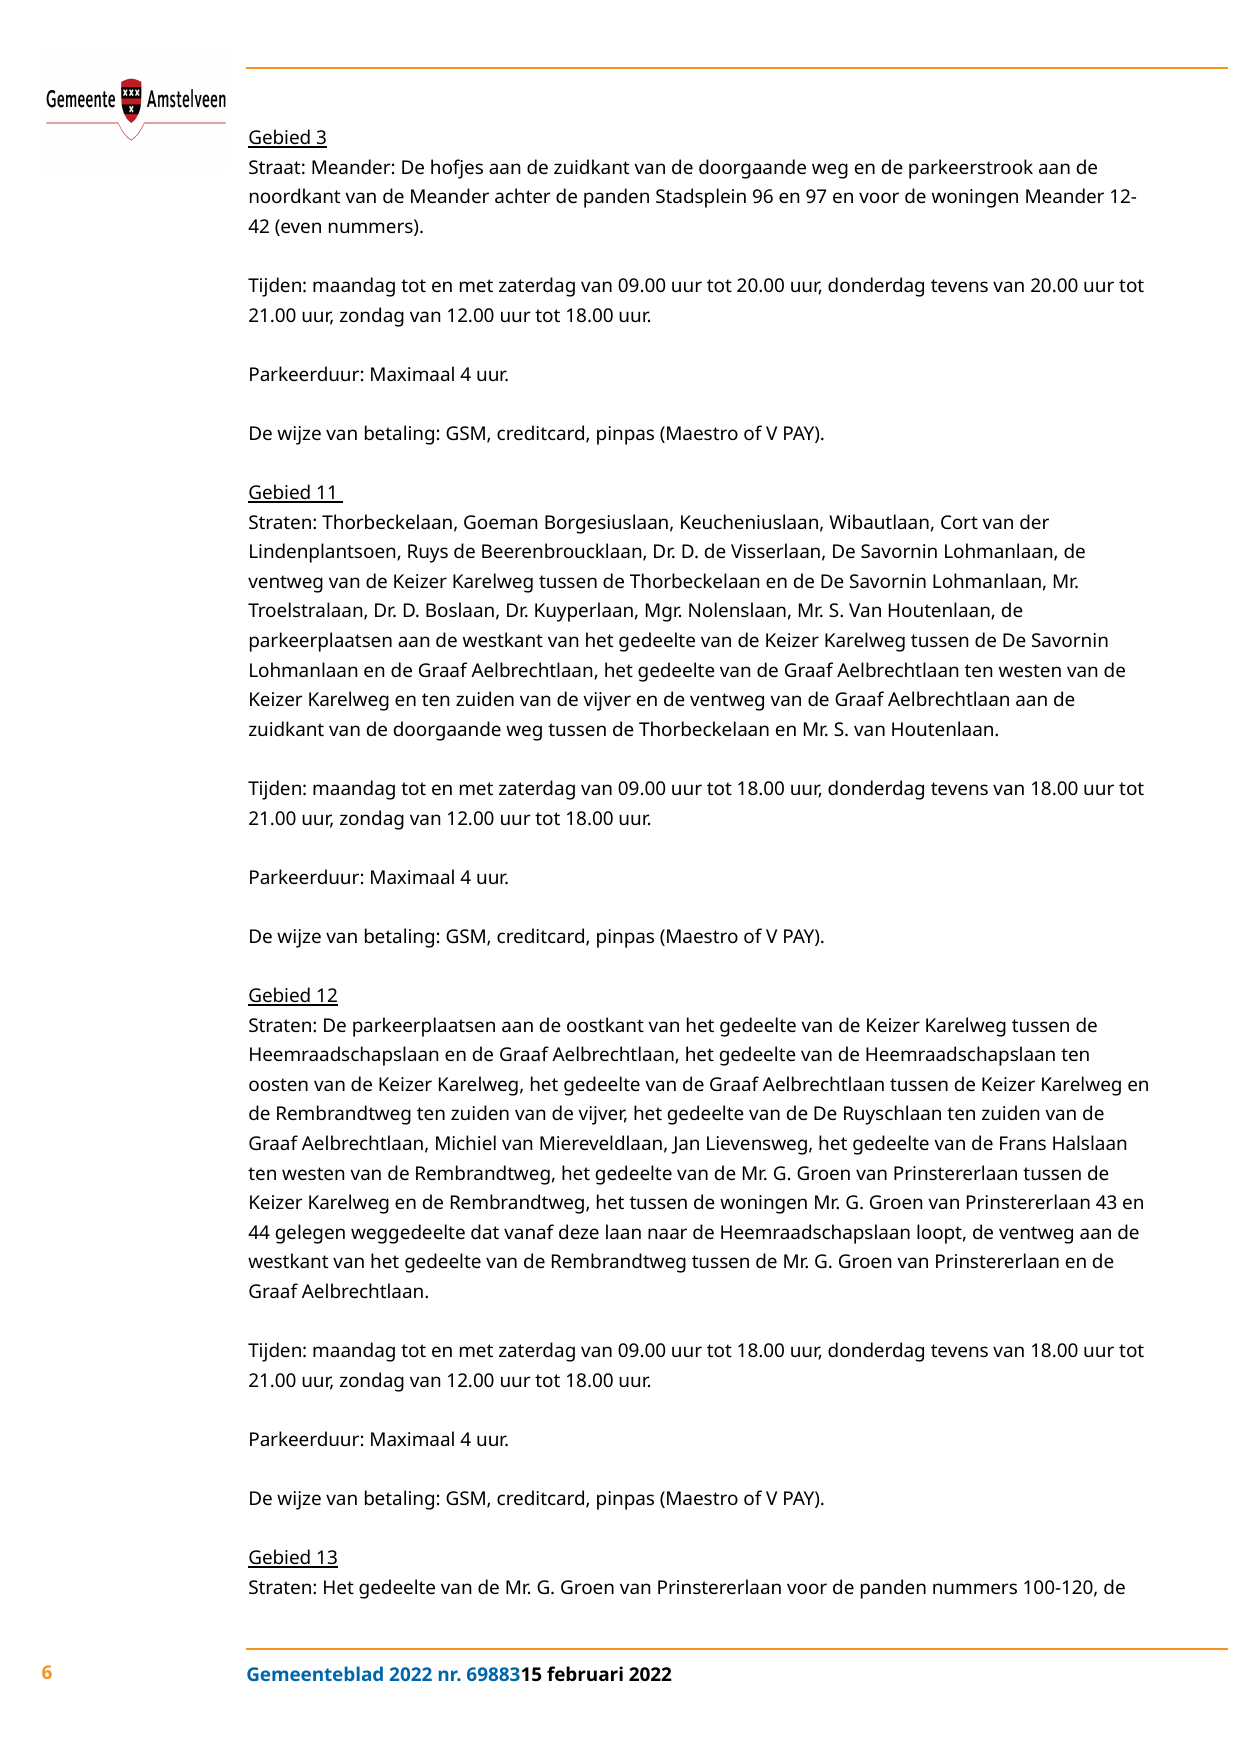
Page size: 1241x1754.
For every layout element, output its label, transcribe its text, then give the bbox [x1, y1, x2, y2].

text Gebied 13 [248, 1544, 1152, 1570]
text Straten: Thorbeckelaan, Goeman Borgesiuslaan, Keucheniuslaan, Wibautlaan, Cort van der Lindenplantsoen, Ruys de Beerenbroucklaan, Dr. D. de Visserlaan, De Savornin Lohmanlaan, de ventweg van de Keizer Karelweg tussen de Thorbeckelaan en de De Savornin Lohmanlaan, Mr. Troelstralaan, Dr. D. Boslaan, Dr. Kuyperlaan, Mgr. Nolenslaan, Mr. S. Van Houtenlaan, de parkeerplaatsen aan de westkant van het gedeelte van de Keizer Karelweg tussen de De Savornin Lohmanlaan en de Graaf Aelbrechtlaan, het gedeelte van de Graaf Aelbrechtlaan ten westen van de Keizer Karelweg en ten zuiden van de vijver en de ventweg van de Graaf Aelbrechtlaan aan de zuidkant van de doorgaande weg tussen de Thorbeckelaan en Mr. S. van Houtenlaan. [248, 509, 1152, 742]
text Parkeerduur: Maximaal 4 uur. [248, 361, 1152, 387]
text Parkeerduur: Maximaal 4 uur. [248, 1426, 1152, 1452]
text Tijden: maandag tot en met zaterdag van 09.00 uur tot 20.00 uur, donderdag tevens van 20.00 uur tot 21.00 uur, zondag van 12.00 uur tot 18.00 uur. [248, 272, 1152, 328]
text Gebied 11 [248, 479, 1152, 505]
text Straten: De parkeerplaatsen aan de oostkant van het gedeelte van de Keizer Karelweg tussen de Heemraadschapslaan en de Graaf Aelbrechtlaan, het gedeelte van de Heemraadschapslaan ten oosten van de Keizer Karelweg, het gedeelte van de Graaf Aelbrechtlaan tussen de Keizer Karelweg en de Rembrandtweg ten zuiden van de vijver, het gedeelte van de De Ruyschlaan ten zuiden van de Graaf Aelbrechtlaan, Michiel van Miereveldlaan, Jan Lievensweg, het gedeelte van de Frans Halslaan ten westen van de Rembrandtweg, het gedeelte van de Mr. G. Groen van Prinstererlaan tussen de Keizer Karelweg en de Rembrandtweg, het tussen de woningen Mr. G. Groen van Prinstererlaan 43 en 44 gelegen weggedeelte dat vanaf deze laan naar de Heemraadschapslaan loopt, de ventweg aan de westkant van het gedeelte van de Rembrandtweg tussen de Mr. G. Groen van Prinstererlaan en de Graaf Aelbrechtlaan. [248, 1012, 1152, 1304]
text De wijze van betaling: GSM, creditcard, pinpas (Maestro of V PAY). [248, 923, 1152, 949]
text Straat: Meander: De hofjes aan de zuidkant van de doorgaande weg en de parkeerstrook aan de noordkant van de Meander achter de panden Stadsplein 96 en 97 en voor de woningen Meander 12-42 (even nummers). [248, 154, 1152, 239]
text Gebied 12 [248, 982, 1152, 1008]
text Tijden: maandag tot en met zaterdag van 09.00 uur tot 18.00 uur, donderdag tevens van 18.00 uur tot 21.00 uur, zondag van 12.00 uur tot 18.00 uur. [248, 1337, 1152, 1393]
text Straten: Het gedeelte van de Mr. G. Groen van Prinstererlaan voor de panden nummers 100-120, de [248, 1574, 1152, 1600]
text De wijze van betaling: GSM, creditcard, pinpas (Maestro of V PAY). [248, 420, 1152, 446]
text Parkeerduur: Maximaal 4 uur. [248, 864, 1152, 890]
text De wijze van betaling: GSM, creditcard, pinpas (Maestro of V PAY). [248, 1485, 1152, 1511]
text Tijden: maandag tot en met zaterdag van 09.00 uur tot 18.00 uur, donderdag tevens van 18.00 uur tot 21.00 uur, zondag van 12.00 uur tot 18.00 uur. [248, 775, 1152, 831]
picture [41, 47, 231, 172]
text Gebied 3 [248, 124, 1152, 150]
